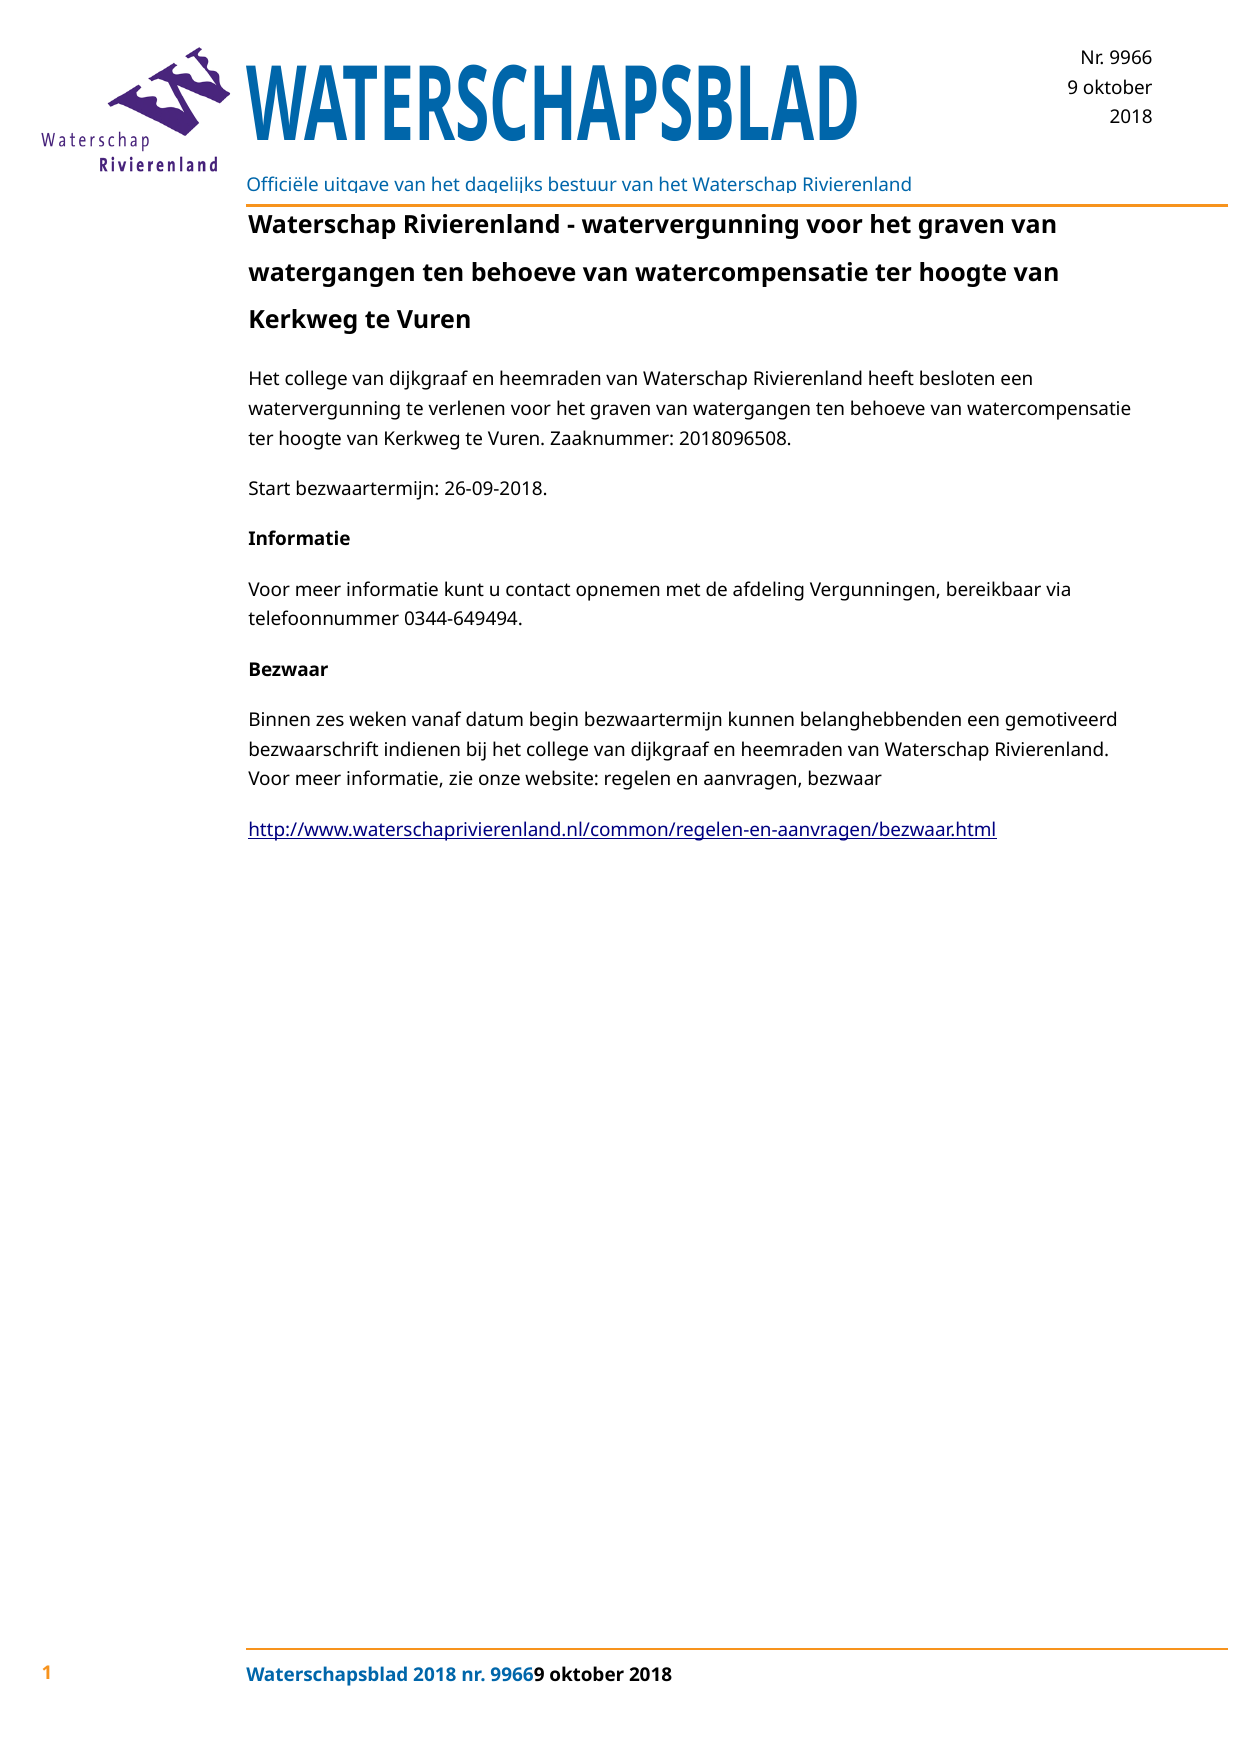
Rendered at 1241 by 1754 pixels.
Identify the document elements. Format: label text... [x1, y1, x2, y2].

text Start bezwaartermijn: 26-09-2018. [248, 475, 1152, 501]
picture [41, 47, 231, 172]
text Bezwaar [248, 656, 1152, 682]
text Voor meer informatie kunt u contact opnemen met de afdeling Vergunningen, bereikbaar via telefoonnummer 0344-649494. [248, 576, 1152, 631]
text Waterschap Rivierenland - watervergunning voor het graven van watergangen ten behoeve van watercompensatie ter hoogte van Kerkweg te Vuren [248, 207, 1152, 336]
text Informatie [248, 526, 1152, 551]
text Het college van dijkgraaf en heemraden van Waterschap Rivierenland heeft besloten een watervergunning te verlenen voor het graven van watergangen ten behoeve van watercompensatie ter hoogte van Kerkweg te Vuren. Zaaknummer: 2018096508. [248, 366, 1152, 450]
text http://www.waterschaprivierenland.nl/common/regelen-en-aanvragen/bezwaar.html [248, 816, 1152, 842]
text Binnen zes weken vanaf datum begin bezwaartermijn kunnen belanghebbenden een gemotiveerd bezwaarschrift indienen bij het college van dijkgraaf en heemraden van Waterschap Rivierenland. Voor meer informatie, zie onze website: regelen en aanvragen, bezwaar [248, 706, 1152, 791]
